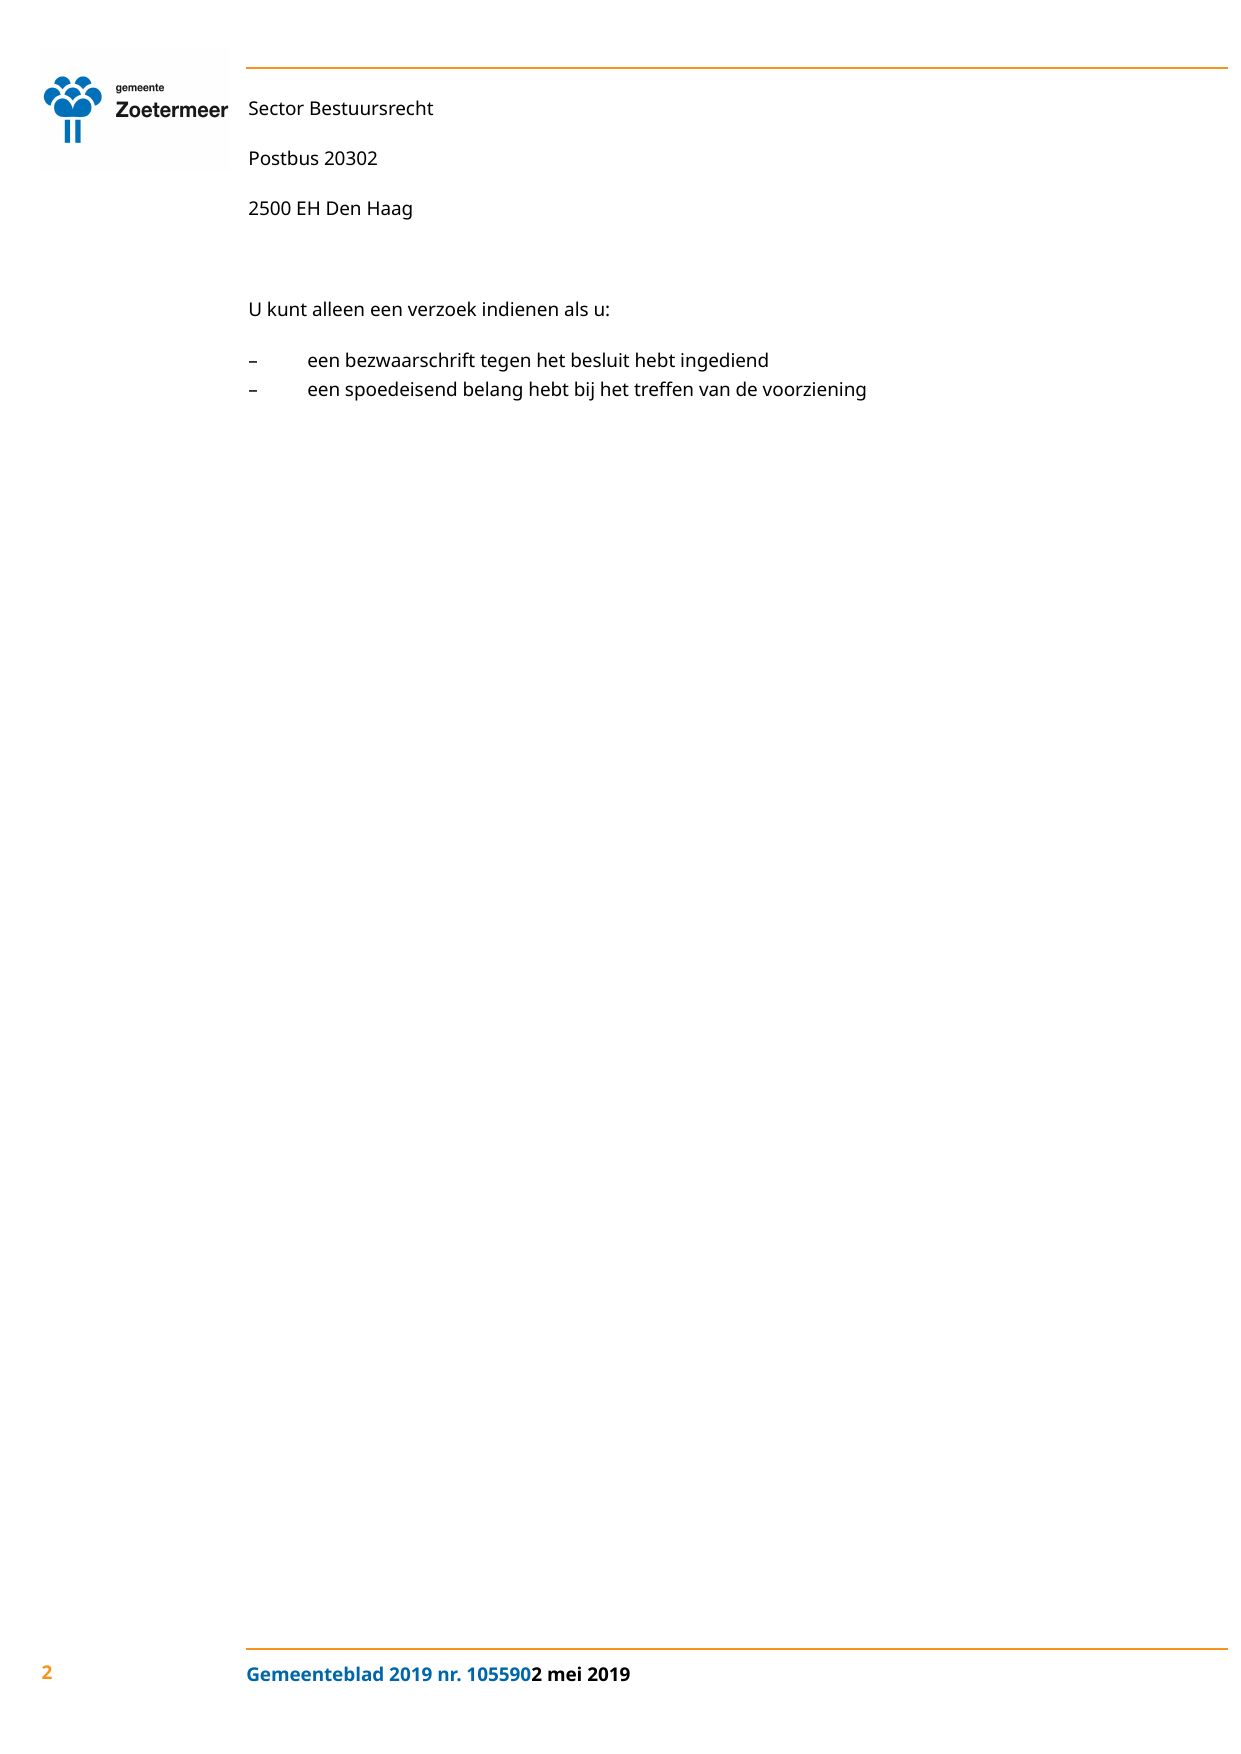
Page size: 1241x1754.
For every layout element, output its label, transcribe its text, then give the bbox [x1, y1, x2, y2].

text 2500 EH Den Haag [248, 196, 1152, 221]
picture [41, 47, 231, 172]
text Postbus 20302 [248, 145, 1152, 171]
list een bezwaarschrift tegen het besluit hebt ingediend [248, 347, 1152, 373]
text Sector Bestuursrecht [248, 95, 1152, 121]
text U kunt alleen een verzoek indienen als u: [248, 296, 1152, 322]
list een spoedeisend belang hebt bij het treffen van de voorziening [248, 376, 1152, 402]
